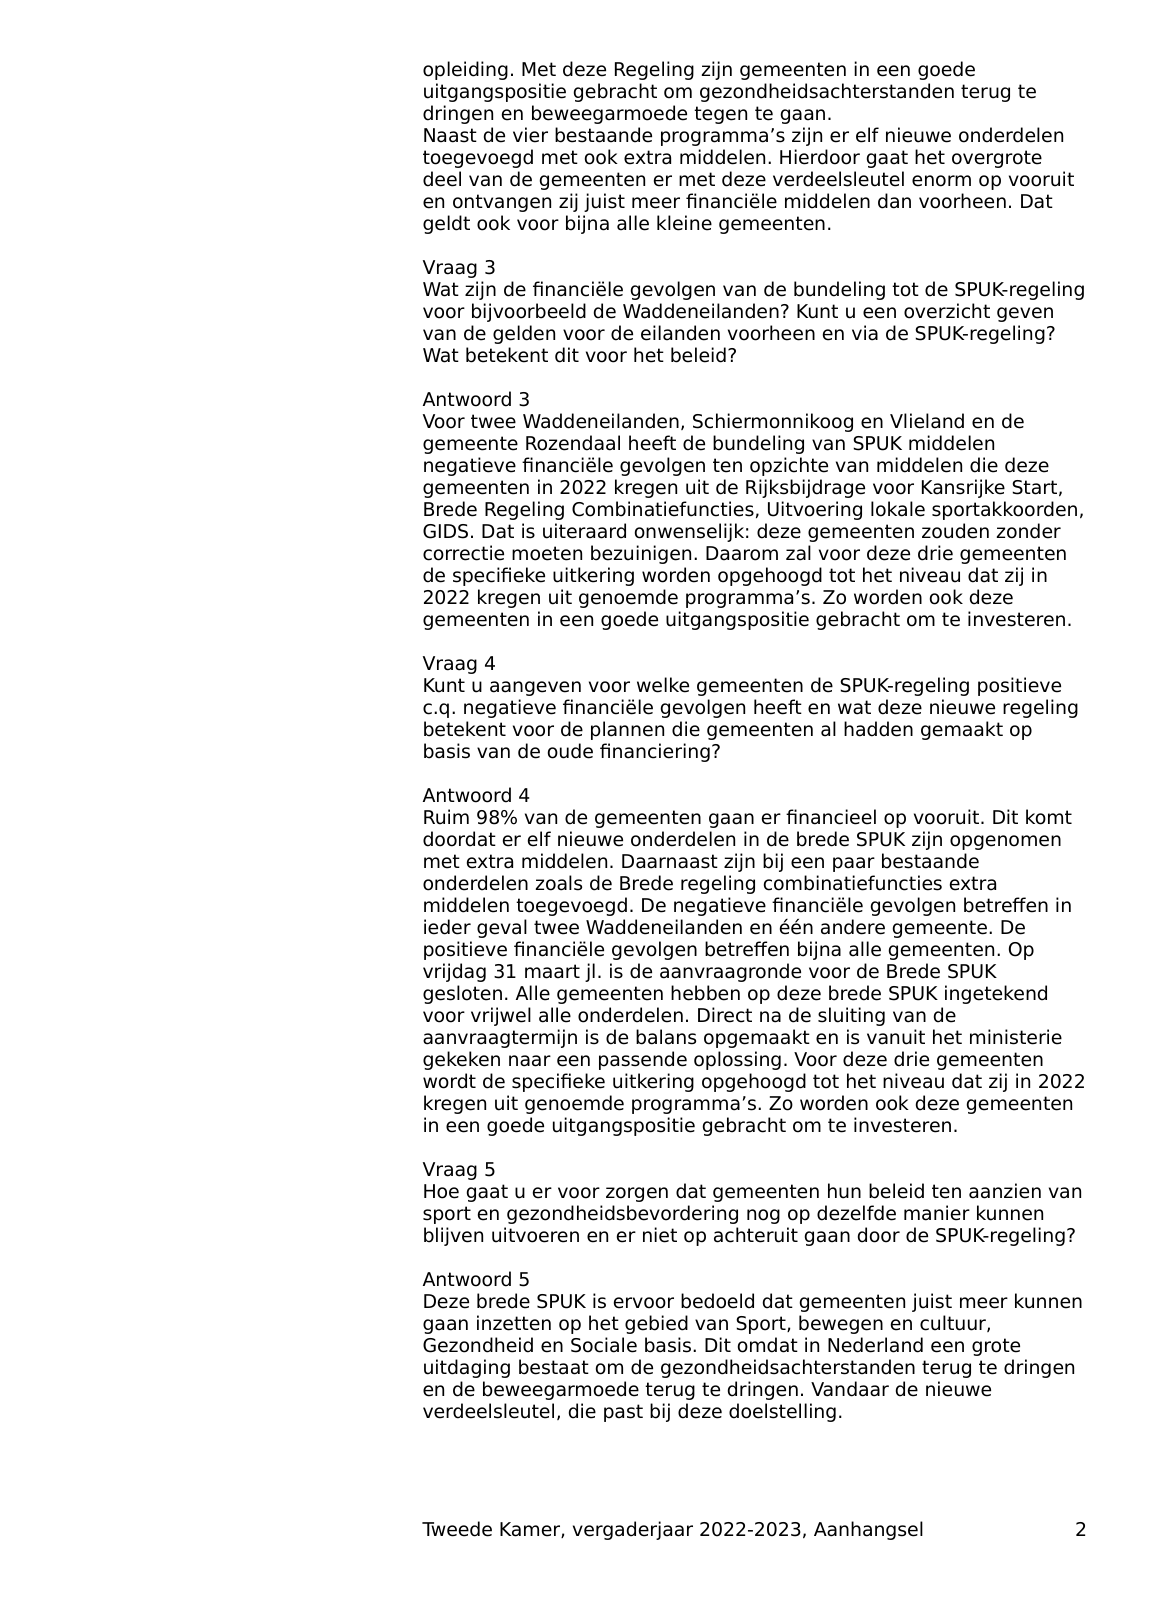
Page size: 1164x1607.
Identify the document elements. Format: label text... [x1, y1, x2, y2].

text Voor twee Waddeneilanden, Schiermonnikoog en Vlieland en de gemeente Rozendaal heeft de bundeling van SPUK middelen negatieve financiële gevolgen ten opzichte van middelen die deze gemeenten in 2022 kregen uit de Rijksbijdrage voor Kansrijke Start, Brede Regeling Combinatiefuncties, Uitvoering lokale sportakkoorden, GIDS. Dat is uiteraard onwenselijk: deze gemeenten zouden zonder correctie moeten bezuinigen. Daarom zal voor deze drie gemeenten de specifieke uitkering worden opgehoogd tot het niveau dat zij in 2022 kregen uit genoemde programma’s. Zo worden ook deze gemeenten in een goede uitgangspositie gebracht om te investeren. [422, 411, 1087, 631]
text Wat zijn de financiële gevolgen van de bundeling tot de SPUK-regeling voor bijvoorbeeld de Waddeneilanden? Kunt u een overzicht geven van de gelden voor de eilanden voorheen en via de SPUK-regeling? Wat betekent dit voor het beleid? [422, 279, 1087, 367]
text Antwoord 3 [422, 389, 1087, 411]
text Ruim 98% van de gemeenten gaan er financieel op vooruit. Dit komt doordat er elf nieuwe onderdelen in de brede SPUK zijn opgenomen met extra middelen. Daarnaast zijn bij een paar bestaande onderdelen zoals de Brede regeling combinatiefuncties extra middelen toegevoegd. De negatieve financiële gevolgen betreffen in ieder geval twee Waddeneilanden en één andere gemeente. De positieve financiële gevolgen betreffen bijna alle gemeenten. Op vrijdag 31 maart jl. is de aanvraagronde voor de Brede SPUK gesloten. Alle gemeenten hebben op deze brede SPUK ingetekend voor vrijwel alle onderdelen. Direct na de sluiting van de aanvraagtermijn is de balans opgemaakt en is vanuit het ministerie gekeken naar een passende oplossing. Voor deze drie gemeenten wordt de specifieke uitkering opgehoogd tot het niveau dat zij in 2022 kregen uit genoemde programma’s. Zo worden ook deze gemeenten in een goede uitgangspositie gebracht om te investeren. [422, 807, 1087, 1137]
text Antwoord 5 [422, 1269, 1087, 1291]
text Vraag 4 [422, 653, 1087, 675]
text Kunt u aangeven voor welke gemeenten de SPUK-regeling positieve c.q. negatieve financiële gevolgen heeft en wat deze nieuwe regeling betekent voor de plannen die gemeenten al hadden gemaakt op basis van de oude financiering? [422, 675, 1087, 763]
text Antwoord 4 [422, 785, 1087, 807]
text Hoe gaat u er voor zorgen dat gemeenten hun beleid ten aanzien van sport en gezondheidsbevordering nog op dezelfde manier kunnen blijven uitvoeren en er niet op achteruit gaan door de SPUK-regeling? [422, 1181, 1087, 1247]
text Vraag 5 [422, 1159, 1087, 1181]
text Naast de vier bestaande programma’s zijn er elf nieuwe onderdelen toegevoegd met ook extra middelen. Hierdoor gaat het overgrote deel van de gemeenten er met deze verdeelsleutel enorm op vooruit en ontvangen zij juist meer financiële middelen dan voorheen. Dat geldt ook voor bijna alle kleine gemeenten. [422, 125, 1087, 235]
text Deze brede SPUK is ervoor bedoeld dat gemeenten juist meer kunnen gaan inzetten op het gebied van Sport, bewegen en cultuur, Gezondheid en Sociale basis. Dit omdat in Nederland een grote uitdaging bestaat om de gezondheidsachterstanden terug te dringen en de beweegarmoede terug te dringen. Vandaar de nieuwe verdeelsleutel, die past bij deze doelstelling. [422, 1291, 1087, 1423]
text Vraag 3 [422, 257, 1087, 279]
text opleiding. Met deze Regeling zijn gemeenten in een goede uitgangspositie gebracht om gezondheidsachterstanden terug te dringen en beweegarmoede tegen te gaan. [422, 59, 1087, 125]
